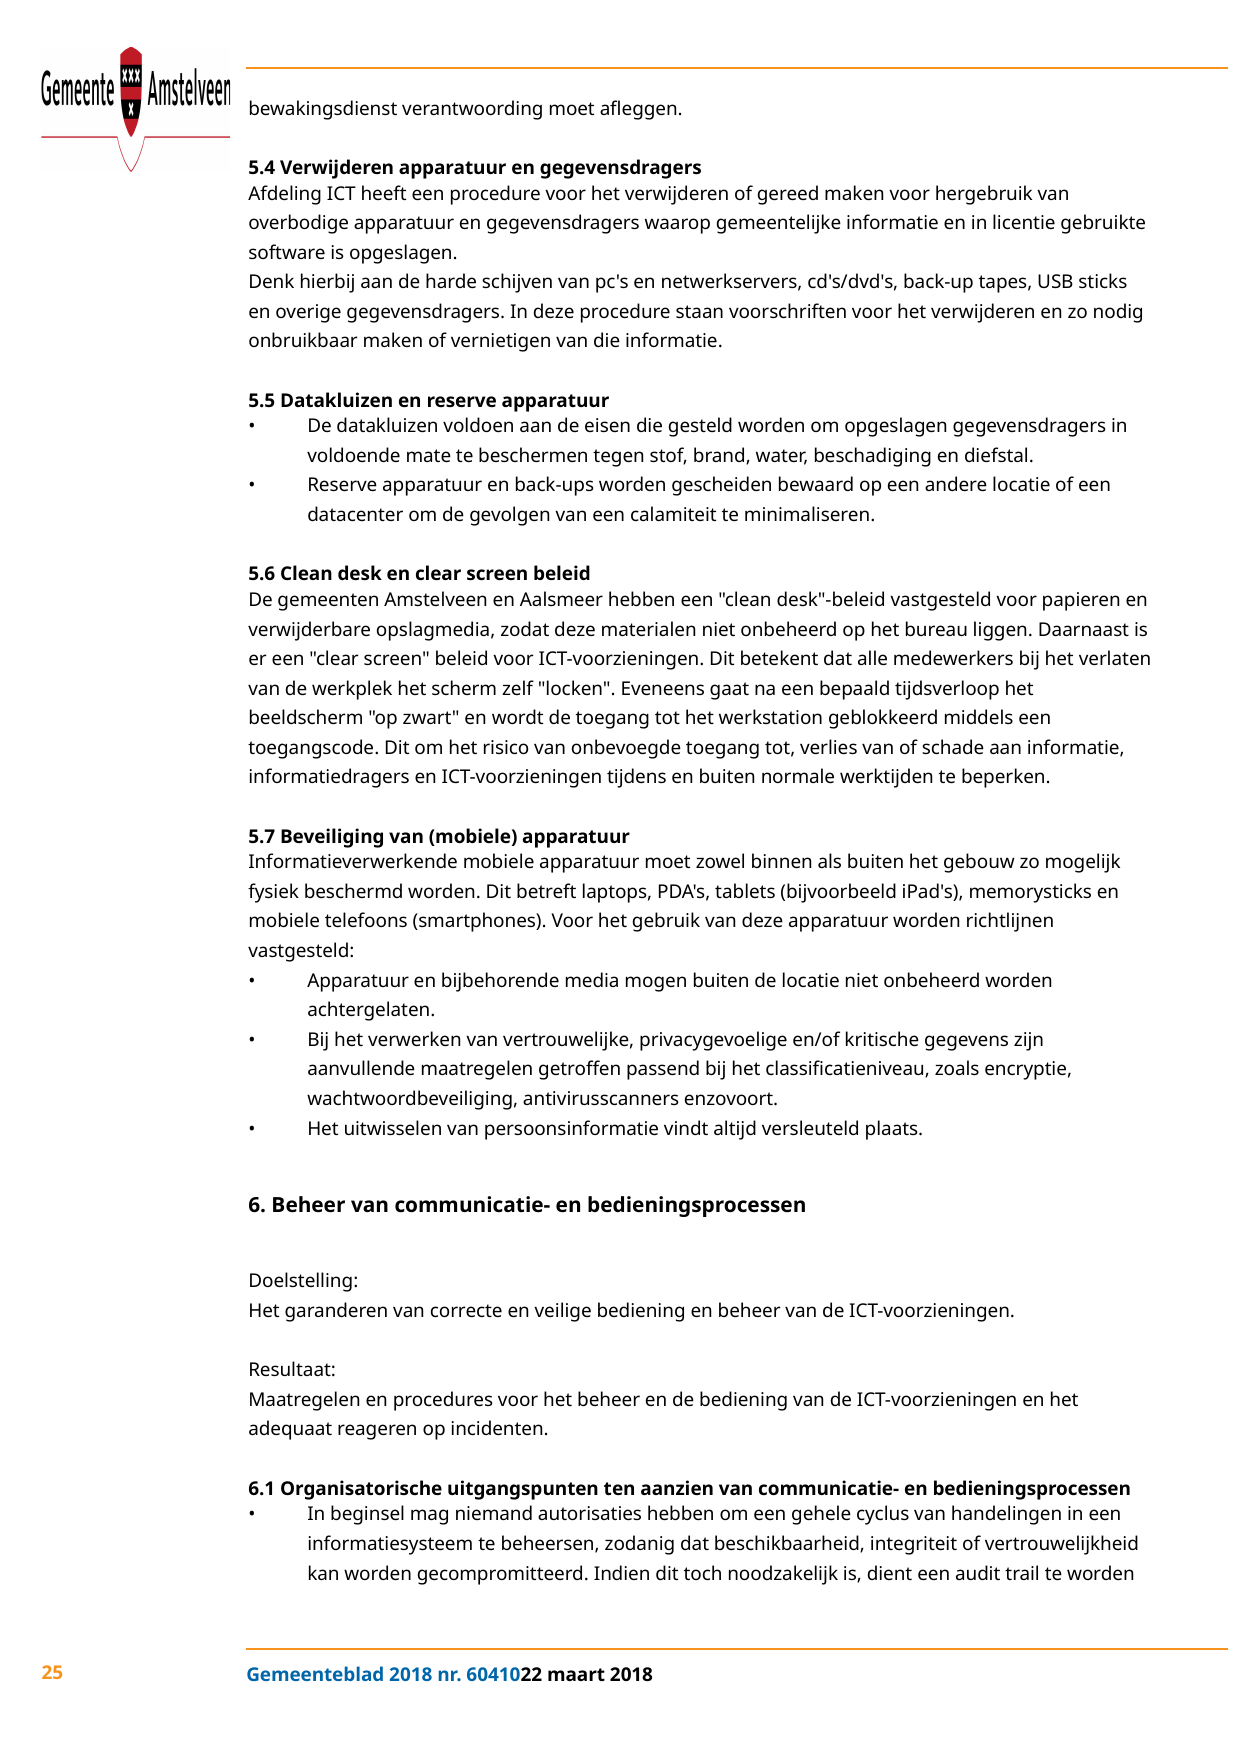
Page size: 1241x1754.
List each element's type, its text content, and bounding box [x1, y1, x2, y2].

list Bij het verwerken van vertrouwelijke, privacygevoelige en/of kritische gegevens zijn aanvullende maatregelen getroffen passend bij het classificatieniveau, zoals encryptie, wachtwoordbeveiliging, antivirusscanners enzovoort. [248, 1026, 1152, 1111]
text bewakingsdienst verantwoording moet afleggen. [248, 95, 1152, 121]
text 5.7 Beveiliging van (mobiele) apparatuur [248, 823, 1152, 848]
text 5.4 Verwijderen apparatuur en gegevensdragers [248, 154, 1152, 180]
text 5.5 Datakluizen en reserve apparatuur [248, 387, 1152, 412]
text Doelstelling: [248, 1268, 1152, 1293]
text Maatregelen en procedures voor het beheer en de bediening van de ICT-voorzieningen en het adequaat reageren op incidenten. [248, 1386, 1152, 1441]
list Reserve apparatuur en back-ups worden gescheiden bewaard op een andere locatie of een datacenter om de gevolgen van een calamiteit te minimaliseren. [248, 472, 1152, 527]
text De gemeenten Amstelveen en Aalsmeer hebben een "clean desk"-beleid vastgesteld voor papieren en verwijderbare opslagmedia, zodat deze materialen niet onbeheerd op het bureau liggen. Daarnaast is er een "clear screen" beleid voor ICT-voorzieningen. Dit betekent dat alle medewerkers bij het verlaten van de werkplek het scherm zelf "locken". Eveneens gaat na een bepaald tijdsverloop het beeldscherm "op zwart" en wordt de toegang tot het werkstation geblokkeerd middels een toegangscode. Dit om het risico van onbevoegde toegang tot, verlies van of schade aan informatie, informatiedragers en ICT-voorzieningen tijdens en buiten normale werktijden te beperken. [248, 586, 1152, 789]
list Het uitwisselen van persoonsinformatie vindt altijd versleuteld plaats. [248, 1115, 1152, 1141]
text 5.6 Clean desk en clear screen beleid [248, 560, 1152, 586]
picture [41, 47, 231, 172]
text Informatieverwerkende mobiele apparatuur moet zowel binnen als buiten het gebouw zo mogelijk fysiek beschermd worden. Dit betreft laptops, PDA's, tablets (bijvoorbeeld iPad's), memorysticks en mobiele telefoons (smartphones). Voor het gebruik van deze apparatuur worden richtlijnen vastgesteld: [248, 848, 1152, 963]
list In beginsel mag niemand autorisaties hebben om een gehele cyclus van handelingen in een informatiesysteem te beheersen, zodanig dat beschikbaarheid, integriteit of vertrouwelijkheid kan worden gecompromitteerd. Indien dit toch noodzakelijk is, dient een audit trail te worden [248, 1501, 1152, 1585]
text Het garanderen van correcte en veilige bediening en beheer van de ICT-voorzieningen. [248, 1297, 1152, 1323]
text Afdeling ICT heeft een procedure voor het verwijderen of gereed maken voor hergebruik van overbodige apparatuur en gegevensdragers waarop gemeentelijke informatie en in licentie gebruikte software is opgeslagen. [248, 180, 1152, 264]
text Denk hierbij aan de harde schijven van pc's en netwerkservers, cd's/dvd's, back-up tapes, USB sticks en overige gegevensdragers. In deze procedure staan voorschriften voor het verwijderen en zo nodig onbruikbaar maken of vernietigen van die informatie. [248, 268, 1152, 353]
text 6. Beheer van communicatie- en bedieningsprocessen [248, 1190, 1152, 1218]
text 6.1 Organisatorische uitgangspunten ten aanzien van communicatie- en bedieningsprocessen [248, 1475, 1152, 1501]
list Apparatuur en bijbehorende media mogen buiten de locatie niet onbeheerd worden achtergelaten. [248, 967, 1152, 1022]
text Resultaat: [248, 1356, 1152, 1382]
list De datakluizen voldoen aan de eisen die gesteld worden om opgeslagen gegevensdragers in voldoende mate te beschermen tegen stof, brand, water, beschadiging en diefstal. [248, 412, 1152, 468]
